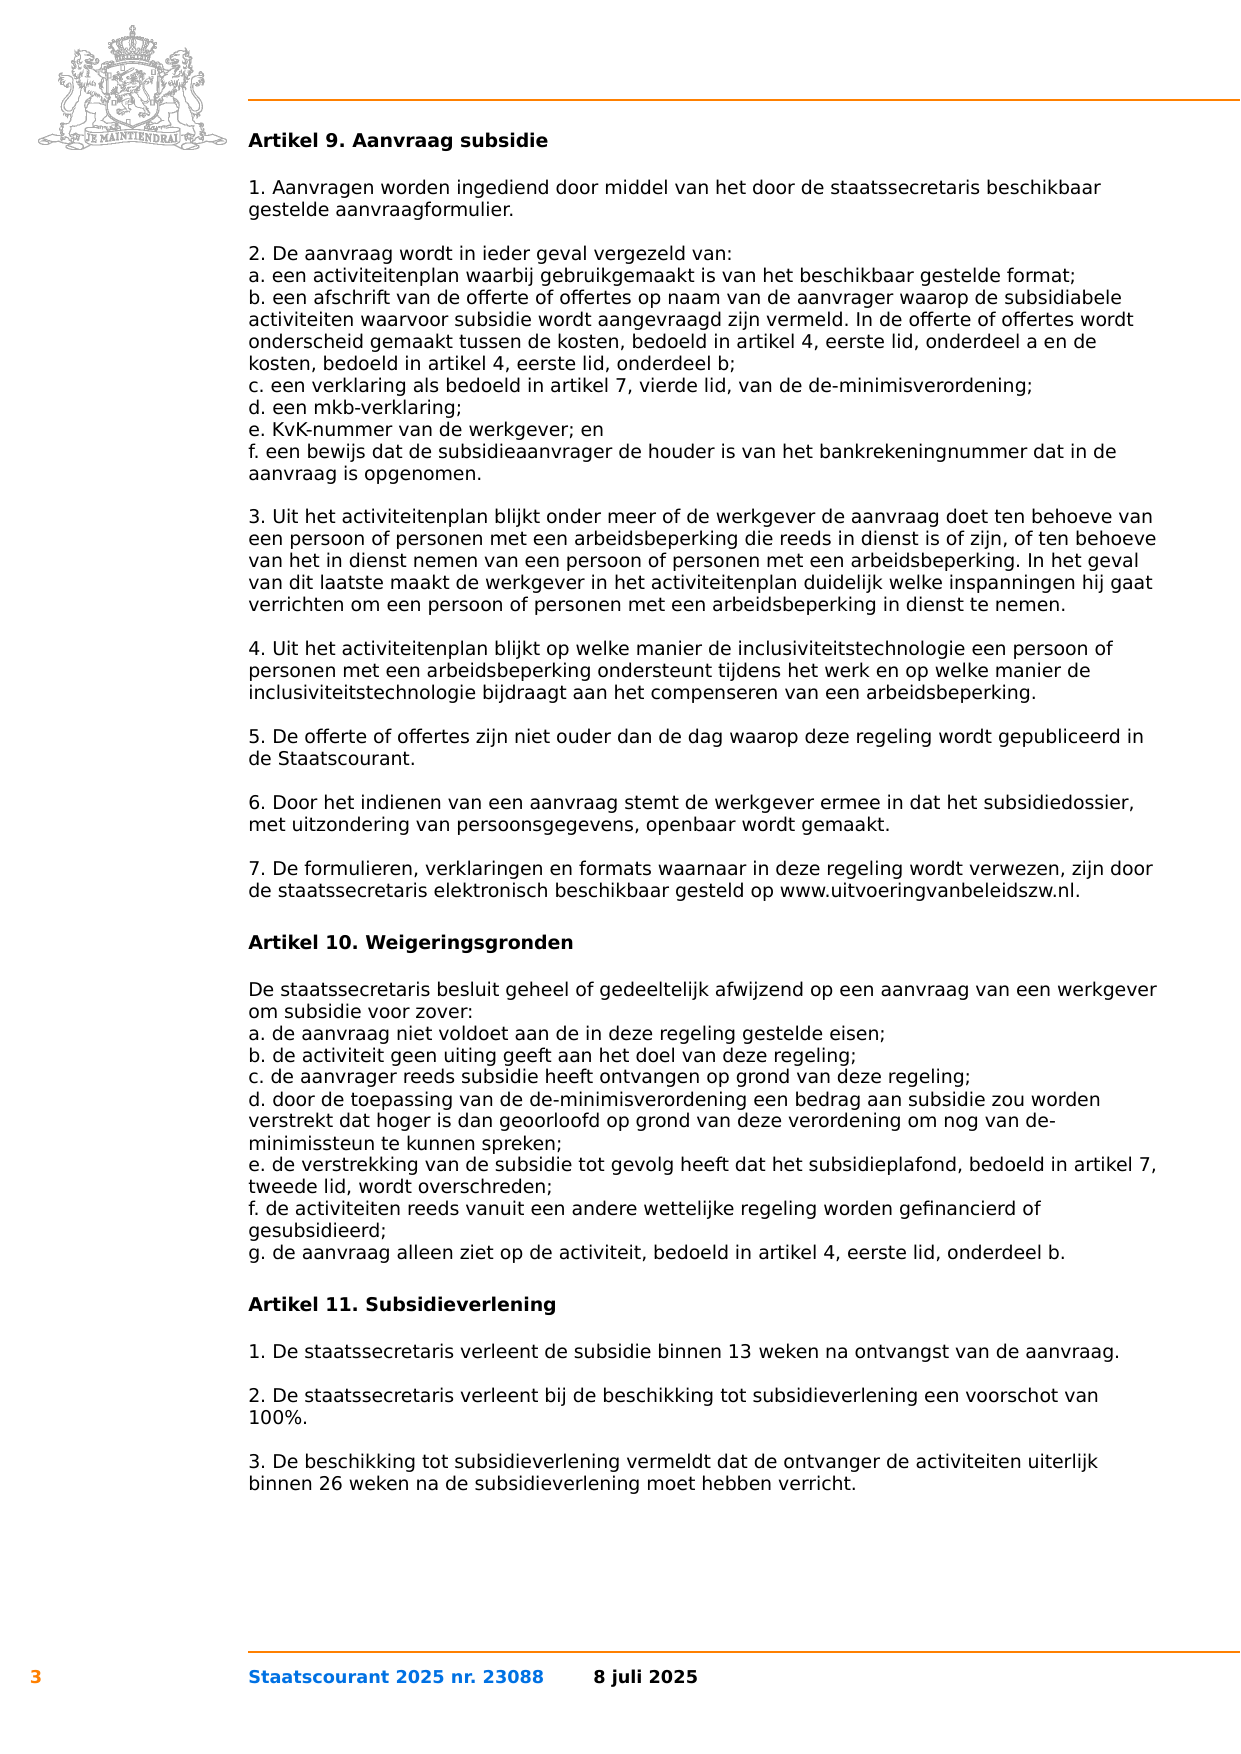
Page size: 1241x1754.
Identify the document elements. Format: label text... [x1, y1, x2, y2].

text 5. De offerte of offertes zijn niet ouder dan de dag waarop deze regeling wordt gepubliceerd in de Staatscourant. [248, 726, 1163, 770]
text e. de verstrekking van de subsidie tot gevolg heeft dat het subsidieplafond, bedoeld in artikel 7, tweede lid, wordt overschreden; [248, 1154, 1163, 1198]
text b. de activiteit geen uiting geeft aan het doel van deze regeling; [248, 1044, 1163, 1066]
text 1. Aanvragen worden ingediend door middel van het door de staatssecretaris beschikbaar gestelde aanvraagformulier. [248, 177, 1163, 221]
text De staatssecretaris besluit geheel of gedeeltelijk afwijzend op een aanvraag van een werkgever om subsidie voor zover: [248, 978, 1163, 1022]
picture [38, 25, 227, 150]
text d. een mkb-verklaring; [248, 397, 1163, 418]
text 1. De staatssecretaris verleent de subsidie binnen 13 weken na ontvangst van de aanvraag. [248, 1341, 1163, 1363]
text b. een afschrift van de offerte of offertes op naam van de aanvrager waarop de subsidiabele activiteiten waarvoor subsidie wordt aangevraagd zijn vermeld. In de offerte of offertes wordt onderscheid gemaakt tussen de kosten, bedoeld in artikel 4, eerste lid, onderdeel a en de kosten, bedoeld in artikel 4, eerste lid, onderdeel b; [248, 287, 1163, 374]
text 2. De staatssecretaris verleent bij de beschikking tot subsidieverlening een voorschot van 100%. [248, 1385, 1163, 1429]
text f. de activiteiten reeds vanuit een andere wettelijke regeling worden gefinancierd of gesubsidieerd; [248, 1198, 1163, 1242]
text d. door de toepassing van de de-minimisverordening een bedrag aan subsidie zou worden verstrekt dat hoger is dan geoorloofd op grond van deze verordening om nog van de-minimissteun te kunnen spreken; [248, 1088, 1163, 1154]
subtitle Artikel 10. Weigeringsgronden [248, 932, 1163, 953]
text a. de aanvraag niet voldoet aan de in deze regeling gestelde eisen; [248, 1022, 1163, 1044]
text 6. Door het indienen van een aanvraag stemt de werkgever ermee in dat het subsidiedossier, met uitzondering van persoonsgegevens, openbaar wordt gemaakt. [248, 792, 1163, 836]
text 3. Uit het activiteitenplan blijkt onder meer of de werkgever de aanvraag doet ten behoeve van een persoon of personen met een arbeidsbeperking die reeds in dienst is of zijn, of ten behoeve van het in dienst nemen van een persoon of personen met een arbeidsbeperking. In het geval van dit laatste maakt de werkgever in het activiteitenplan duidelijk welke inspanningen hij gaat verrichten om een persoon of personen met een arbeidsbeperking in dienst te nemen. [248, 506, 1163, 616]
text e. KvK-nummer van de werkgever; en [248, 418, 1163, 441]
text c. een verklaring als bedoeld in artikel 7, vierde lid, van de de-minimisverordening; [248, 374, 1163, 397]
text a. een activiteitenplan waarbij gebruikgemaakt is van het beschikbaar gestelde format; [248, 265, 1163, 287]
text f. een bewijs dat de subsidieaanvrager de houder is van het bankrekeningnummer dat in de aanvraag is opgenomen. [248, 441, 1163, 484]
text 2. De aanvraag wordt in ieder geval vergezeld van: [248, 243, 1163, 265]
subtitle Artikel 9. Aanvraag subsidie [248, 130, 1163, 152]
text 7. De formulieren, verklaringen en formats waarnaar in deze regeling wordt verwezen, zijn door de staatssecretaris elektronisch beschikbaar gesteld op www.uitvoeringvanbeleidszw.nl. [248, 858, 1163, 902]
subtitle Artikel 11. Subsidieverlening [248, 1294, 1163, 1316]
text 4. Uit het activiteitenplan blijkt op welke manier de inclusiviteitstechnologie een persoon of personen met een arbeidsbeperking ondersteunt tijdens het werk en op welke manier de inclusiviteitstechnologie bijdraagt aan het compenseren van een arbeidsbeperking. [248, 638, 1163, 704]
text c. de aanvrager reeds subsidie heeft ontvangen op grond van deze regeling; [248, 1066, 1163, 1088]
text g. de aanvraag alleen ziet op de activiteit, bedoeld in artikel 4, eerste lid, onderdeel b. [248, 1242, 1163, 1264]
text 3. De beschikking tot subsidieverlening vermeldt dat de ontvanger de activiteiten uiterlijk binnen 26 weken na de subsidieverlening moet hebben verricht. [248, 1451, 1163, 1495]
